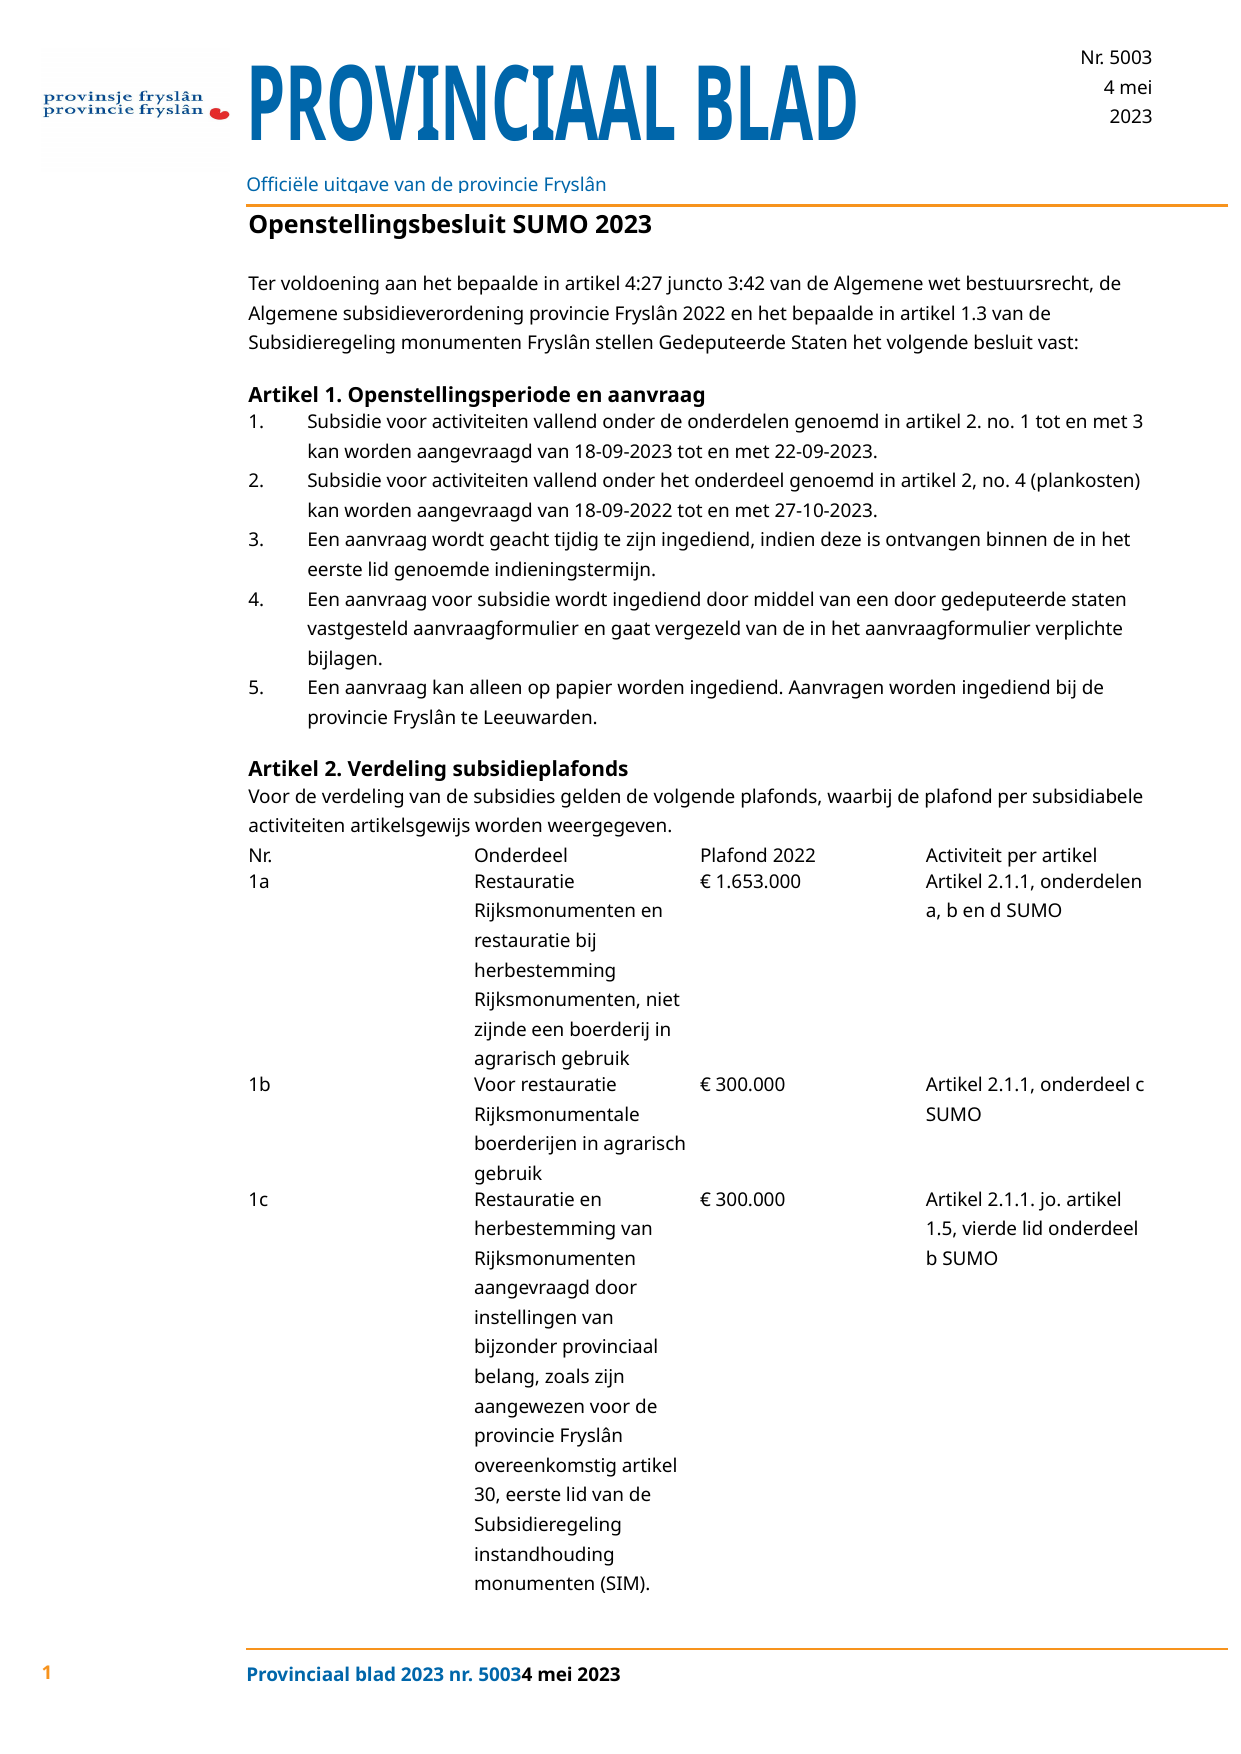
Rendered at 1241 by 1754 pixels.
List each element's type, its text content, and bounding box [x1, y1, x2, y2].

list Een aanvraag wordt geacht tijdig te zijn ingediend, indien deze is ontvangen binnen de in het eerste lid genoemde indieningstermijn. [248, 527, 1152, 582]
picture [41, 47, 231, 172]
table_cell Artikel 2.1.1, onderdelen a, b en d SUMO [926, 868, 1152, 1071]
list Een aanvraag voor subsidie wordt ingediend door middel van een door gedeputeerde staten vastgesteld aanvraagformulier en gaat vergezeld van de in het aanvraagformulier verplichte bijlagen. [248, 586, 1152, 671]
table_cell Artikel 2.1.1, onderdeel c SUMO [926, 1071, 1152, 1186]
table_cell € 300.000 [700, 1071, 926, 1186]
table_cell 1c [248, 1186, 474, 1596]
table_cell Artikel 2.1.1. jo. artikel 1.5, vierde lid onderdeel b SUMO [926, 1186, 1152, 1596]
table_cell 1b [248, 1071, 474, 1186]
text Openstellingsbesluit SUMO 2023 [248, 207, 1152, 241]
text Voor de verdeling van de subsidies gelden de volgende plafonds, waarbij de plafond per subsidiabele activiteiten artikelsgewijs worden weergegeven. [248, 783, 1152, 838]
table_header Activiteit per artikel [926, 842, 1152, 868]
text Artikel 1. Openstellingsperiode en aanvraag [248, 380, 1152, 408]
table_header Plafond 2022 [700, 842, 926, 868]
table_header Onderdeel [474, 842, 700, 868]
table_cell Restauratie en herbestemming van Rijksmonumenten aangevraagd door instellingen van bijzonder provinciaal belang, zoals zijn aangewezen voor de provincie Fryslân overeenkomstig artikel 30, eerste lid van de Subsidieregeling instandhouding monumenten (SIM). [474, 1186, 700, 1596]
table_cell € 300.000 [700, 1186, 926, 1596]
table_header Nr. [248, 842, 474, 868]
table_cell Restauratie Rijksmonumenten en restauratie bij herbestemming Rijksmonumenten, niet zijnde een boerderij in agrarisch gebruik [474, 868, 700, 1071]
table_cell € 1.653.000 [700, 868, 926, 1071]
list Subsidie voor activiteiten vallend onder het onderdeel genoemd in artikel 2, no. 4 (plankosten) kan worden aangevraagd van 18-09-2022 tot en met 27-10-2023. [248, 467, 1152, 523]
list Een aanvraag kan alleen op papier worden ingediend. Aanvragen worden ingediend bij de provincie Fryslân te Leeuwarden. [248, 674, 1152, 730]
text Artikel 2. Verdeling subsidieplafonds [248, 754, 1152, 783]
list Subsidie voor activiteiten vallend onder de onderdelen genoemd in artikel 2. no. 1 tot en met 3 kan worden aangevraagd van 18-09-2023 tot en met 22-09-2023. [248, 408, 1152, 464]
table_cell 1a [248, 868, 474, 1071]
text Ter voldoening aan het bepaalde in artikel 4:27 juncto 3:42 van de Algemene wet bestuursrecht, de Algemene subsidieverordening provincie Fryslân 2022 en het bepaalde in artikel 1.3 van de Subsidieregeling monumenten Fryslân stellen Gedeputeerde Staten het volgende besluit vast: [248, 270, 1152, 355]
table_cell Voor restauratie Rijksmonumentale boerderijen in agrarisch gebruik [474, 1071, 700, 1186]
